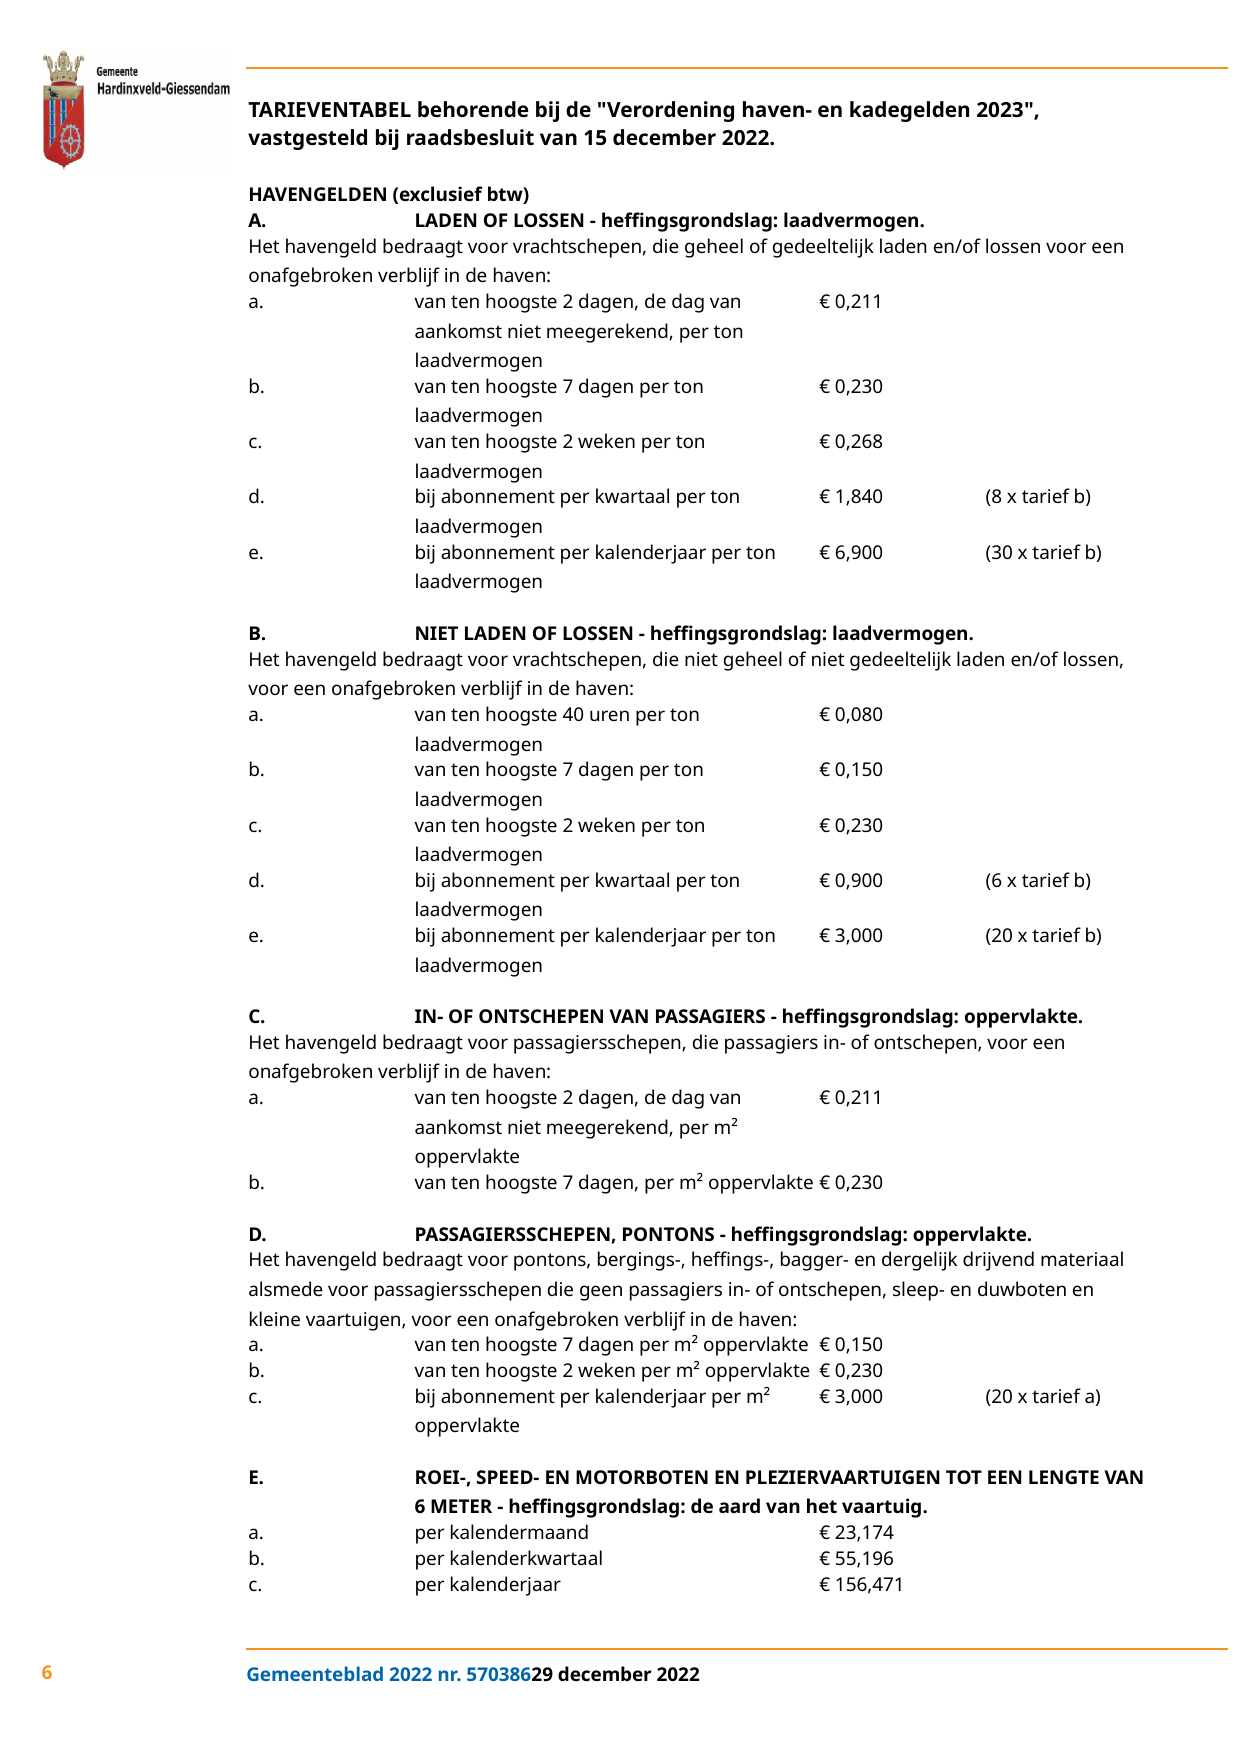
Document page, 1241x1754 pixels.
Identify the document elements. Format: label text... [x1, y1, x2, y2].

table_cell LADEN OF LOSSEN - heffingsgrondslag: laadvermogen. [414, 207, 1152, 233]
table_cell [985, 1519, 1152, 1545]
table_cell € 55,196 [819, 1545, 985, 1571]
table_cell [414, 594, 819, 620]
table_cell E. [248, 1464, 414, 1519]
table_cell per kalenderjaar [414, 1571, 819, 1596]
table_cell € 0,230 [819, 812, 985, 867]
table_cell [819, 1195, 985, 1221]
table_cell c. [248, 812, 414, 867]
table_cell IN- OF ONTSCHEPEN VAN PASSAGIERS - heffingsgrondslag: oppervlakte. [414, 1004, 1152, 1029]
table_cell a. [248, 701, 414, 756]
table_cell € 3,000 [819, 1383, 985, 1438]
table_cell € 0,230 [819, 1357, 985, 1383]
table_cell Het havengeld bedraagt voor passagiersschepen, die passagiers in- of ontschepen, voor een onafgebroken verblijf in de haven: [248, 1029, 1152, 1084]
table_cell Het havengeld bedraagt voor pontons, bergings-, heffings-, bagger- en dergelijk drijvend materiaal alsmede voor passagiersschepen die geen passagiers in- of ontschepen, sleep- en duwboten en kleine vaartuigen, voor een onafgebroken verblijf in de haven: [248, 1247, 1152, 1331]
table_cell € 0,230 [819, 373, 985, 428]
table_cell [985, 373, 1152, 428]
table_cell [985, 1169, 1152, 1195]
table_cell b. [248, 756, 414, 812]
table_cell € 6,900 [819, 539, 985, 594]
table_cell [985, 1331, 1152, 1357]
table_cell [985, 978, 1152, 1003]
table_cell van ten hoogste 7 dagen per ton laadvermogen [414, 373, 819, 428]
table_cell b. [248, 1169, 414, 1195]
table_cell (20 x tarief a) [985, 1383, 1152, 1438]
table_cell B. [248, 620, 414, 646]
table_cell NIET LADEN OF LOSSEN - heffingsgrondslag: laadvermogen. [414, 620, 1152, 646]
table_cell [414, 978, 819, 1003]
table_cell € 0,150 [819, 756, 985, 812]
table_cell (8 x tarief b) [985, 484, 1152, 539]
table_cell c. [248, 1571, 414, 1596]
text TARIEVENTABEL behorende bij de "Verordening haven- en kadegelden 2023", vastgesteld bij raadsbesluit van 15 december 2022. [248, 95, 1152, 152]
table_cell € 0,900 [819, 867, 985, 922]
table_cell € 3,000 [819, 923, 985, 978]
table_cell bij abonnement per kalenderjaar per ton laadvermogen [414, 539, 819, 594]
table_cell [985, 1195, 1152, 1221]
table_cell [985, 429, 1152, 484]
table_cell d. [248, 484, 414, 539]
table_cell Het havengeld bedraagt voor vrachtschepen, die niet geheel of niet gedeeltelijk laden en/of lossen, voor een onafgebroken verblijf in de haven: [248, 646, 1152, 701]
table_cell a. [248, 1519, 414, 1545]
table_cell [985, 756, 1152, 812]
table_cell van ten hoogste 2 weken per m² oppervlakte [414, 1357, 819, 1383]
table_cell b. [248, 373, 414, 428]
table_cell € 0,211 [819, 288, 985, 373]
table_cell bij abonnement per kwartaal per ton laadvermogen [414, 484, 819, 539]
table_cell van ten hoogste 2 weken per ton laadvermogen [414, 429, 819, 484]
table_cell A. [248, 207, 414, 233]
table_cell € 23,174 [819, 1519, 985, 1545]
table_cell c. [248, 429, 414, 484]
table_cell [248, 594, 414, 620]
table_cell van ten hoogste 2 dagen, de dag van aankomst niet meegerekend, per m² oppervlakte [414, 1085, 819, 1169]
table_cell [248, 1438, 414, 1464]
table_cell € 0,230 [819, 1169, 985, 1195]
picture [41, 47, 231, 172]
table_cell € 0,080 [819, 701, 985, 756]
table_cell e. [248, 923, 414, 978]
table_cell [819, 1438, 985, 1464]
table_cell [248, 978, 414, 1003]
table_cell [985, 594, 1152, 620]
table_cell a. [248, 1085, 414, 1169]
table_cell (30 x tarief b) [985, 539, 1152, 594]
table_cell per kalendermaand [414, 1519, 819, 1545]
table_cell [985, 288, 1152, 373]
table_cell € 0,268 [819, 429, 985, 484]
table_cell [819, 978, 985, 1003]
table_cell a. [248, 288, 414, 373]
table_cell € 0,211 [819, 1085, 985, 1169]
table_cell (20 x tarief b) [985, 923, 1152, 978]
table_cell van ten hoogste 2 weken per ton laadvermogen [414, 812, 819, 867]
table_cell e. [248, 539, 414, 594]
table_header HAVENGELDEN (exclusief btw) [248, 181, 1152, 207]
table_cell bij abonnement per kwartaal per ton laadvermogen [414, 867, 819, 922]
table_cell C. [248, 1004, 414, 1029]
table_cell [985, 1357, 1152, 1383]
table_cell [248, 1195, 414, 1221]
table_cell [414, 1195, 819, 1221]
table_cell van ten hoogste 2 dagen, de dag van aankomst niet meegerekend, per ton laadvermogen [414, 288, 819, 373]
table_cell van ten hoogste 7 dagen per ton laadvermogen [414, 756, 819, 812]
table_cell van ten hoogste 40 uren per ton laadvermogen [414, 701, 819, 756]
table_cell (6 x tarief b) [985, 867, 1152, 922]
table_cell bij abonnement per kalenderjaar per m² oppervlakte [414, 1383, 819, 1438]
table_cell [985, 1571, 1152, 1596]
table_cell D. [248, 1221, 414, 1247]
table_cell ROEI-, SPEED- EN MOTORBOTEN EN PLEZIERVAARTUIGEN TOT EEN LENGTE VAN 6 METER - heffingsgrondslag: de aard van het vaartuig. [414, 1464, 1152, 1519]
table_cell bij abonnement per kalenderjaar per ton laadvermogen [414, 923, 819, 978]
table_cell € 1,840 [819, 484, 985, 539]
table_cell PASSAGIERSSCHEPEN, PONTONS - heffingsgrondslag: oppervlakte. [414, 1221, 1152, 1247]
table_cell c. [248, 1383, 414, 1438]
table_cell [819, 594, 985, 620]
table_cell [985, 701, 1152, 756]
table_cell Het havengeld bedraagt voor vrachtschepen, die geheel of gedeeltelijk laden en/of lossen voor een onafgebroken verblijf in de haven: [248, 233, 1152, 288]
table_cell [985, 1085, 1152, 1169]
table_cell per kalenderkwartaal [414, 1545, 819, 1571]
table_cell € 156,471 [819, 1571, 985, 1596]
table_cell [985, 1545, 1152, 1571]
table_cell d. [248, 867, 414, 922]
table_cell € 0,150 [819, 1331, 985, 1357]
table_cell [985, 812, 1152, 867]
table_cell [414, 1438, 819, 1464]
table_cell b. [248, 1545, 414, 1571]
table_cell [985, 1438, 1152, 1464]
table_cell b. [248, 1357, 414, 1383]
table_cell van ten hoogste 7 dagen, per m² oppervlakte [414, 1169, 819, 1195]
table_cell van ten hoogste 7 dagen per m² oppervlakte [414, 1331, 819, 1357]
table_cell a. [248, 1331, 414, 1357]
